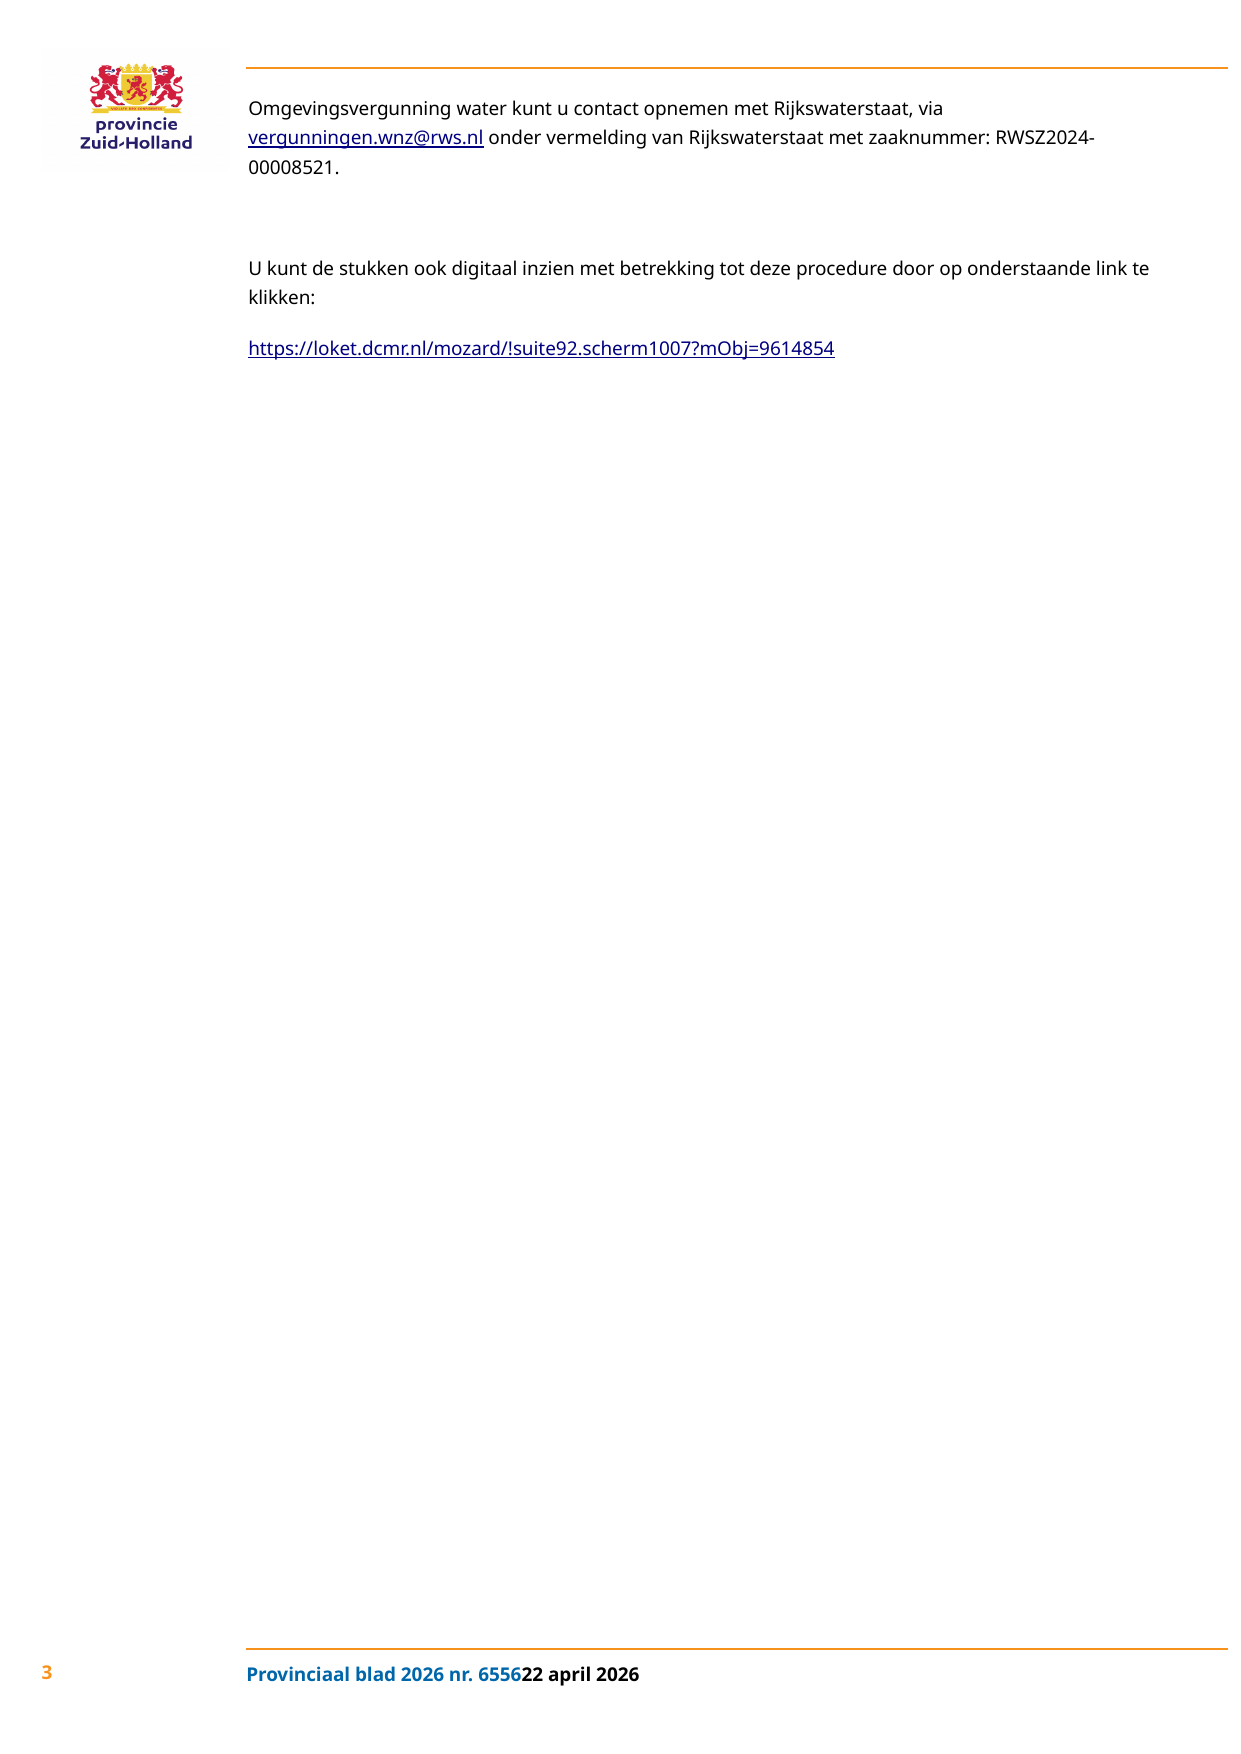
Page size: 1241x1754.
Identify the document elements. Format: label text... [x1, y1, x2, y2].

picture [41, 47, 231, 172]
text Omgevingsvergunning water kunt u contact opnemen met Rijkswaterstaat, via vergunningen.wnz@rws.nl onder vermelding van Rijkswaterstaat met zaaknummer: RWSZ2024-00008521. [248, 95, 1152, 180]
text https://loket.dcmr.nl/mozard/!suite92.scherm1007?mObj=9614854 [248, 335, 1152, 361]
text U kunt de stukken ook digitaal inzien met betrekking tot deze procedure door op onderstaande link te klikken: [248, 255, 1152, 310]
